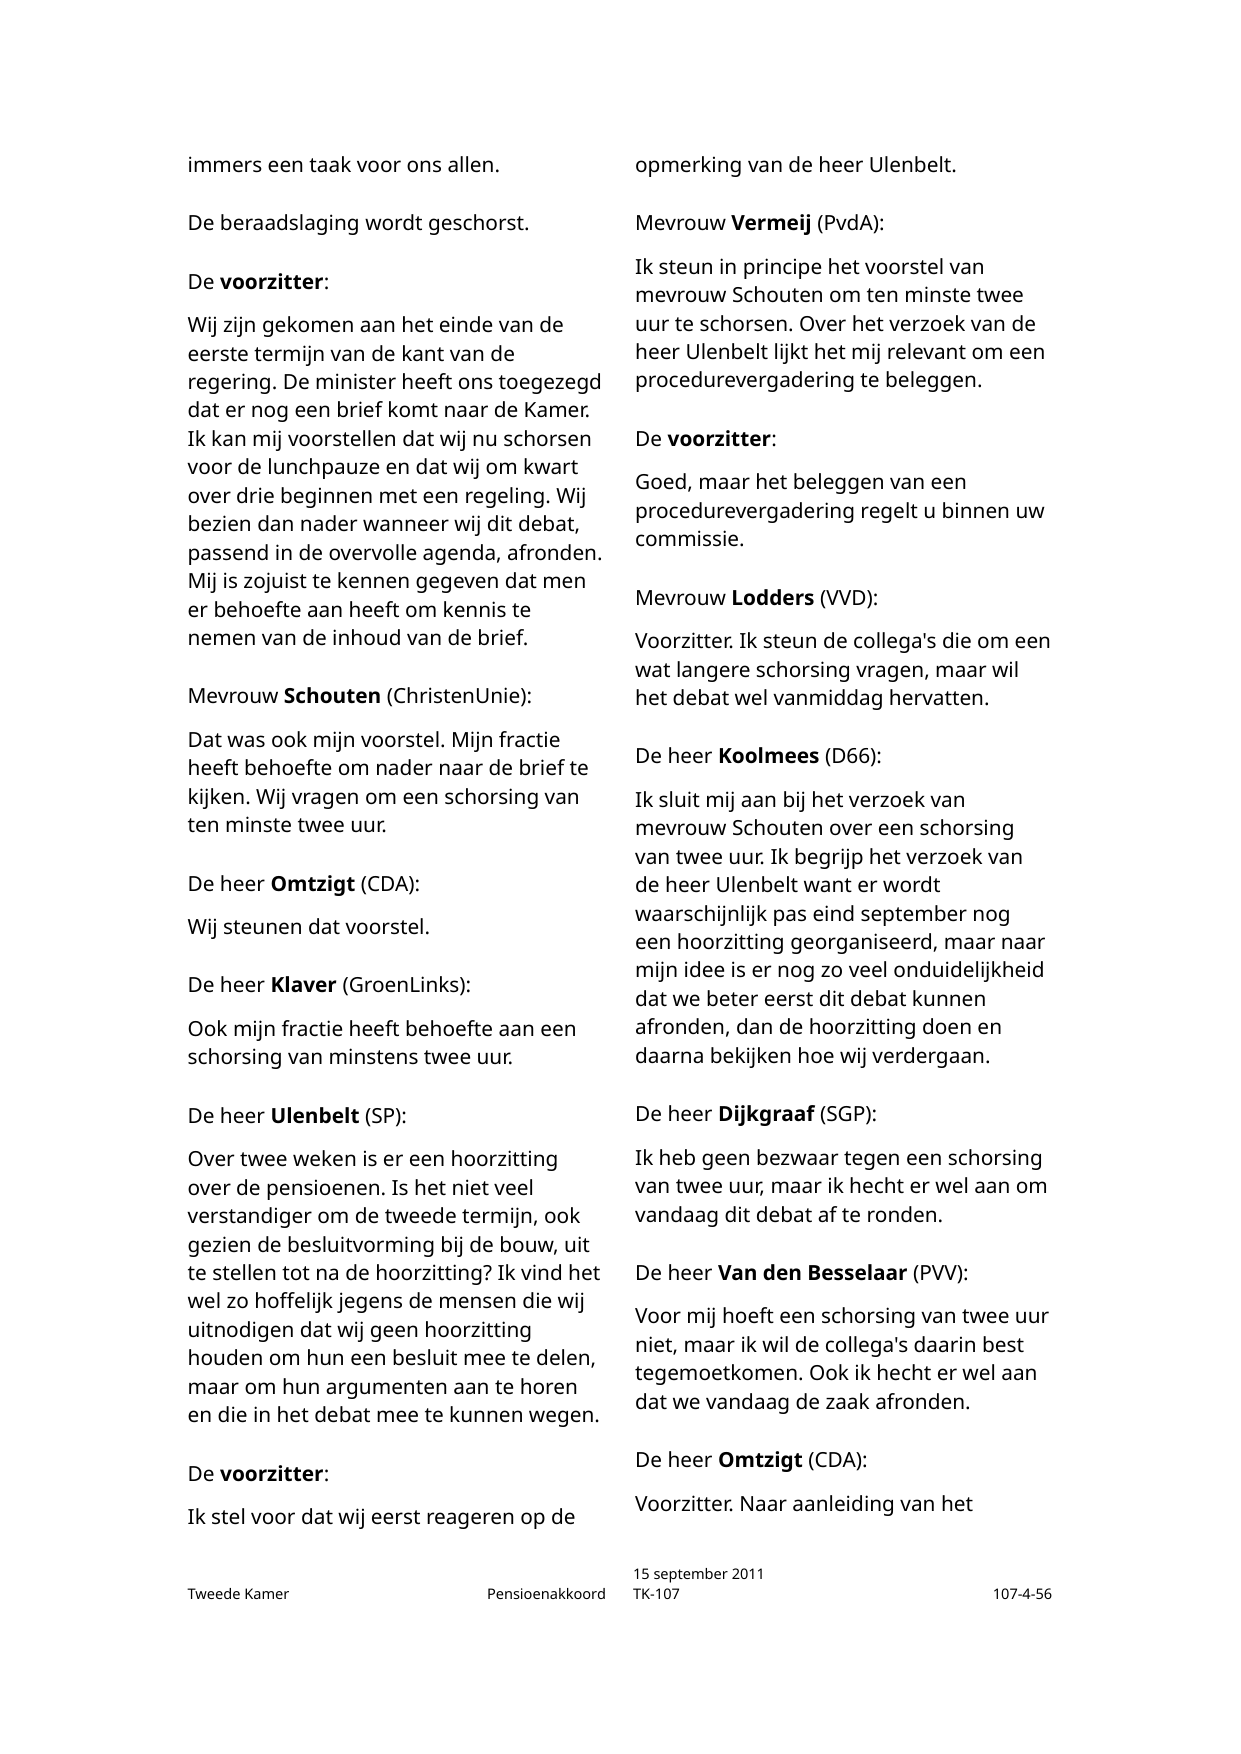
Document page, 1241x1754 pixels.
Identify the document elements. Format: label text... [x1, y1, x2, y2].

text opmerking van de heer Ulenbelt. [635, 150, 1053, 178]
text Over twee weken is er een hoorzitting over de pensioenen. Is het niet veel verstandiger om de tweede termijn, ook gezien de besluitvorming bij de bouw, uit te stellen tot na de hoorzitting? Ik vind het wel zo hoffelijk jegens de mensen die wij uitnodigen dat wij geen hoorzitting houden om hun een besluit mee te delen, maar om hun argumenten aan te horen en die in het debat mee te kunnen wegen. [187, 1144, 605, 1429]
text Ik stel voor dat wij eerst reageren op de [187, 1502, 605, 1531]
text immers een taak voor ons allen. [187, 150, 605, 178]
text De heer Ulenbelt (SP): [187, 1101, 605, 1129]
text De beraadslaging wordt geschorst. [187, 208, 605, 237]
text De heer Omtzigt (CDA): [635, 1445, 1053, 1474]
text De heer Omtzigt (CDA): [187, 869, 605, 897]
text Voorzitter. Ik steun de collega's die om een wat langere schorsing vragen, maar wil het debat wel vanmiddag hervatten. [635, 626, 1053, 712]
text De heer Klaver (GroenLinks): [187, 971, 605, 999]
text Mevrouw Schouten (ChristenUnie): [187, 682, 605, 710]
text Ik steun in principe het voorstel van mevrouw Schouten om ten minste twee uur te schorsen. Over het verzoek van de heer Ulenbelt lijkt het mij relevant om een procedurevergadering te beleggen. [635, 252, 1053, 394]
text Wij zijn gekomen aan het einde van de eerste termijn van de kant van de regering. De minister heeft ons toegezegd dat er nog een brief komt naar de Kamer. Ik kan mij voorstellen dat wij nu schorsen voor de lunchpauze en dat wij om kwart over drie beginnen met een regeling. Wij bezien dan nader wanneer wij dit debat, passend in de overvolle agenda, afronden. Mij is zojuist te kennen gegeven dat men er behoefte aan heeft om kennis te nemen van de inhoud van de brief. [187, 310, 605, 652]
text Wij steunen dat voorstel. [187, 912, 605, 941]
text Mevrouw Lodders (VVD): [635, 583, 1053, 611]
text De voorzitter: [635, 424, 1053, 452]
text Mevrouw Vermeij (PvdA): [635, 208, 1053, 237]
text Ook mijn fractie heeft behoefte aan een schorsing van minstens twee uur. [187, 1014, 605, 1071]
text De heer Dijkgraaf (SGP): [635, 1099, 1053, 1128]
text De heer Koolmees (D66): [635, 742, 1053, 770]
text Goed, maar het beleggen van een procedurevergadering regelt u binnen uw commissie. [635, 467, 1053, 553]
text Voorzitter. Naar aanleiding van het [635, 1489, 1053, 1517]
text Voor mij hoeft een schorsing van twee uur niet, maar ik wil de collega's daarin best tegemoetkomen. Ook ik hecht er wel aan dat we vandaag de zaak afronden. [635, 1302, 1053, 1415]
text Ik sluit mij aan bij het verzoek van mevrouw Schouten over een schorsing van twee uur. Ik begrijp het verzoek van de heer Ulenbelt want er wordt waarschijnlijk pas eind september nog een hoorzitting georganiseerd, maar naar mijn idee is er nog zo veel onduidelijkheid dat we beter eerst dit debat kunnen afronden, dan de hoorzitting doen en daarna bekijken hoe wij verdergaan. [635, 785, 1053, 1069]
text Ik heb geen bezwaar tegen een schorsing van twee uur, maar ik hecht er wel aan om vandaag dit debat af te ronden. [635, 1143, 1053, 1228]
text De voorzitter: [187, 267, 605, 295]
text De heer Van den Besselaar (PVV): [635, 1258, 1053, 1287]
text De voorzitter: [187, 1459, 605, 1487]
text Dat was ook mijn voorstel. Mijn fractie heeft behoefte om nader naar de brief te kijken. Wij vragen om een schorsing van ten minste twee uur. [187, 725, 605, 839]
